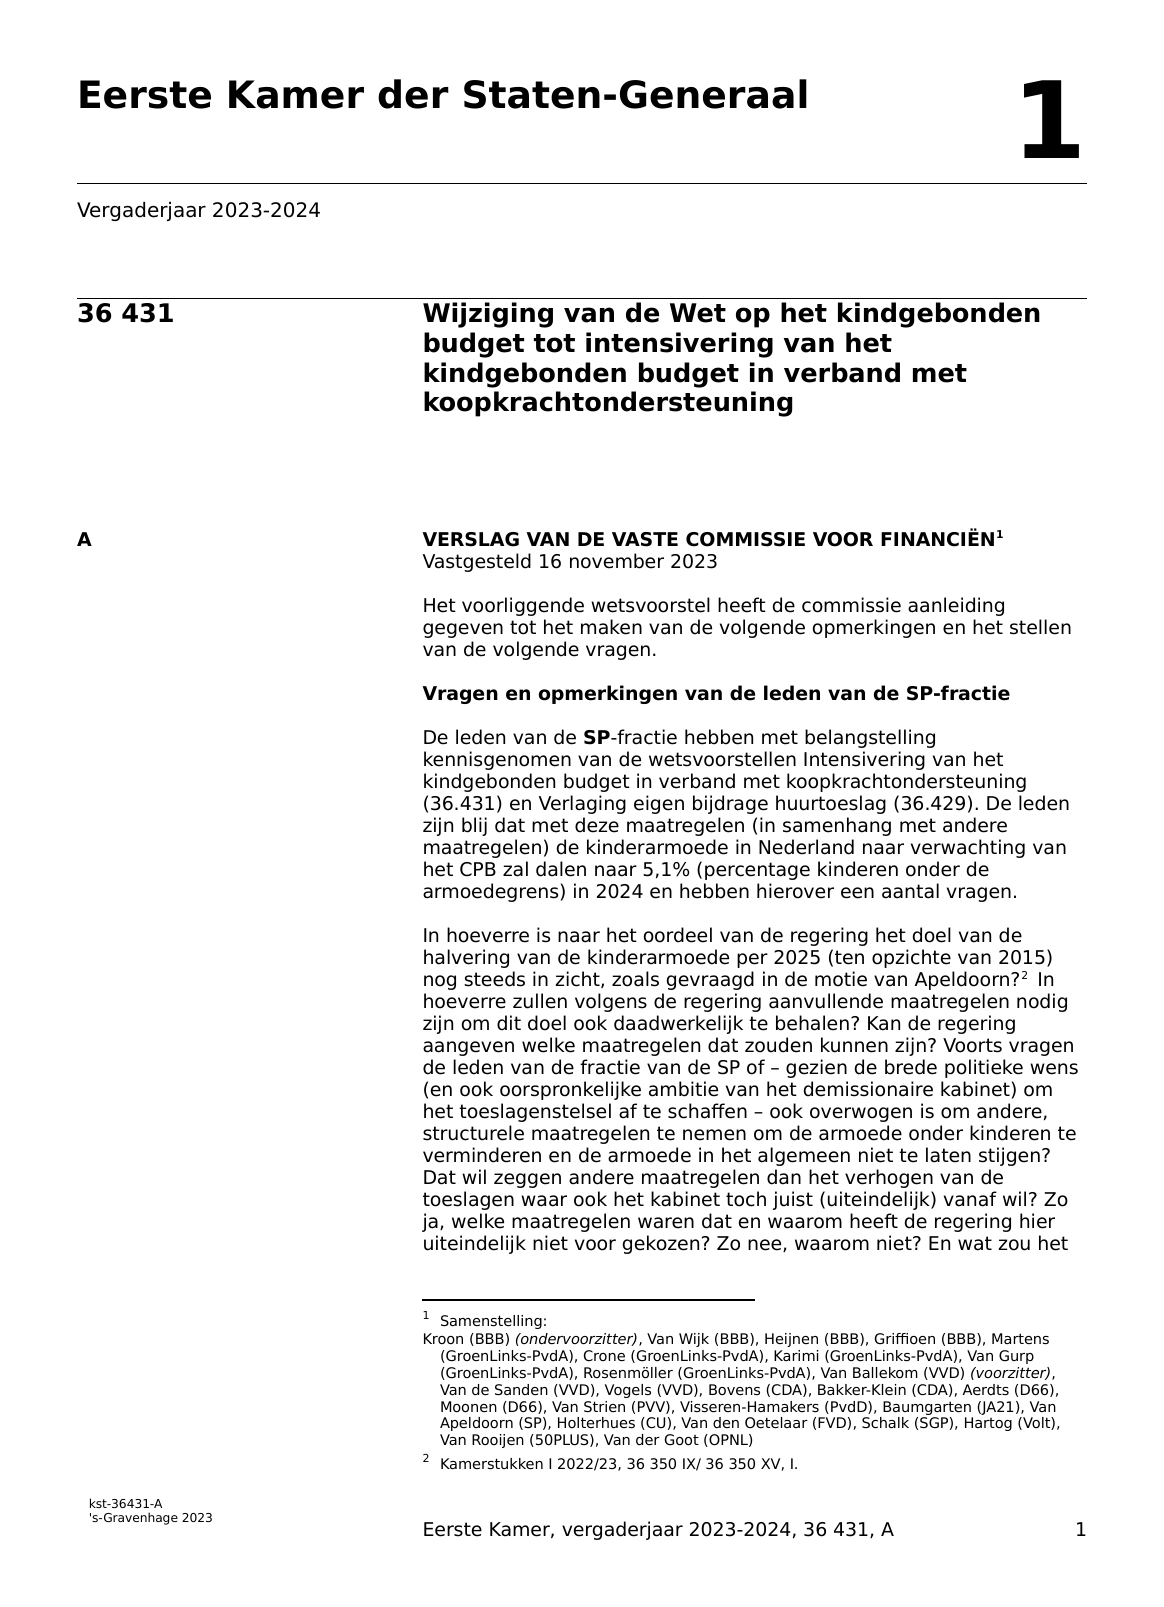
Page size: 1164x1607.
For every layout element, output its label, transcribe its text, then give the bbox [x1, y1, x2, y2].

table_cell Vergaderjaar 2023-2024 [77, 184, 1087, 298]
text Samenstelling: [422, 1309, 1087, 1331]
table_header Eerste Kamer der Staten-Generaal [77, 59, 886, 183]
text Het voorliggende wetsvoorstel heeft de commissie aanleiding gegeven tot het maken van de volgende opmerkingen en het stellen van de volgende vragen. [422, 595, 1087, 661]
subtitle 36 431 Wijziging van de Wet op het kindgebonden budget tot intensivering van het kindgebonden budget in verband met koopkrachtondersteuning [77, 299, 1087, 418]
text De leden van de SP-fractie hebben met belangstelling kennisgenomen van de wetsvoorstellen Intensivering van het kindgebonden budget in verband met koopkrachtondersteuning (36.431) en Verlaging eigen bijdrage huurtoeslag (36.429). De leden zijn blij dat met deze maatregelen (in samenhang met andere maatregelen) de kinderarmoede in Nederland naar verwachting van het CPB zal dalen naar 5,1% (percentage kinderen onder de armoedegrens) in 2024 en hebben hierover een aantal vragen. [422, 727, 1087, 903]
text kst-36431-A [88, 1497, 323, 1511]
text Kroon (BBB) (ondervoorzitter), Van Wijk (BBB), Heijnen (BBB), Griffioen (BBB), Martens (GroenLinks-PvdA), Crone (GroenLinks-PvdA), Karimi (GroenLinks-PvdA), Van Gurp (GroenLinks-PvdA), Rosenmöller (GroenLinks-PvdA), Van Ballekom (VVD) (voorzitter), Van de Sanden (VVD), Vogels (VVD), Bovens (CDA), Bakker-Klein (CDA), Aerdts (D66), Moonen (D66), Van Strien (PVV), Visseren-Hamakers (PvdD), Baumgarten (JA21), Van Apeldoorn (SP), Holterhues (CU), Van den Oetelaar (FVD), Schalk (SGP), Hartog (Volt), Van Rooijen (50PLUS), Van der Goot (OPNL) [422, 1331, 1087, 1449]
text Kamerstukken I 2022/23, 36 350 IX/ 36 350 XV, I. [422, 1452, 1087, 1474]
table_header 1 [886, 59, 1087, 183]
subtitle Vragen en opmerkingen van de leden van de SP-fractie [422, 683, 1087, 705]
text 's-Gravenhage 2023 [88, 1511, 323, 1525]
text Vastgesteld 16 november 2023 [422, 551, 1087, 573]
subtitle A VERSLAG VAN DE VASTE COMMISSIE VOOR FINANCIËN [77, 529, 1087, 551]
text In hoeverre is naar het oordeel van de regering het doel van de halvering van de kinderarmoede per 2025 (ten opzichte van 2015) nog steeds in zicht, zoals gevraagd in de motie van Apeldoorn? In hoeverre zullen volgens de regering aanvullende maatregelen nodig zijn om dit doel ook daadwerkelijk te behalen? Kan de regering aangeven welke maatregelen dat zouden kunnen zijn? Voorts vragen de leden van de fractie van de SP of – gezien de brede politieke wens (en ook oorspronkelijke ambitie van het demissionaire kabinet) om het toeslagenstelsel af te schaffen – ook overwogen is om andere, structurele maatregelen te nemen om de armoede onder kinderen te verminderen en de armoede in het algemeen niet te laten stijgen? Dat wil zeggen andere maatregelen dan het verhogen van de toeslagen waar ook het kabinet toch juist (uiteindelijk) vanaf wil? Zo ja, welke maatregelen waren dat en waarom heeft de regering hier uiteindelijk niet voor gekozen? Zo nee, waarom niet? En wat zou het [422, 925, 1087, 1255]
